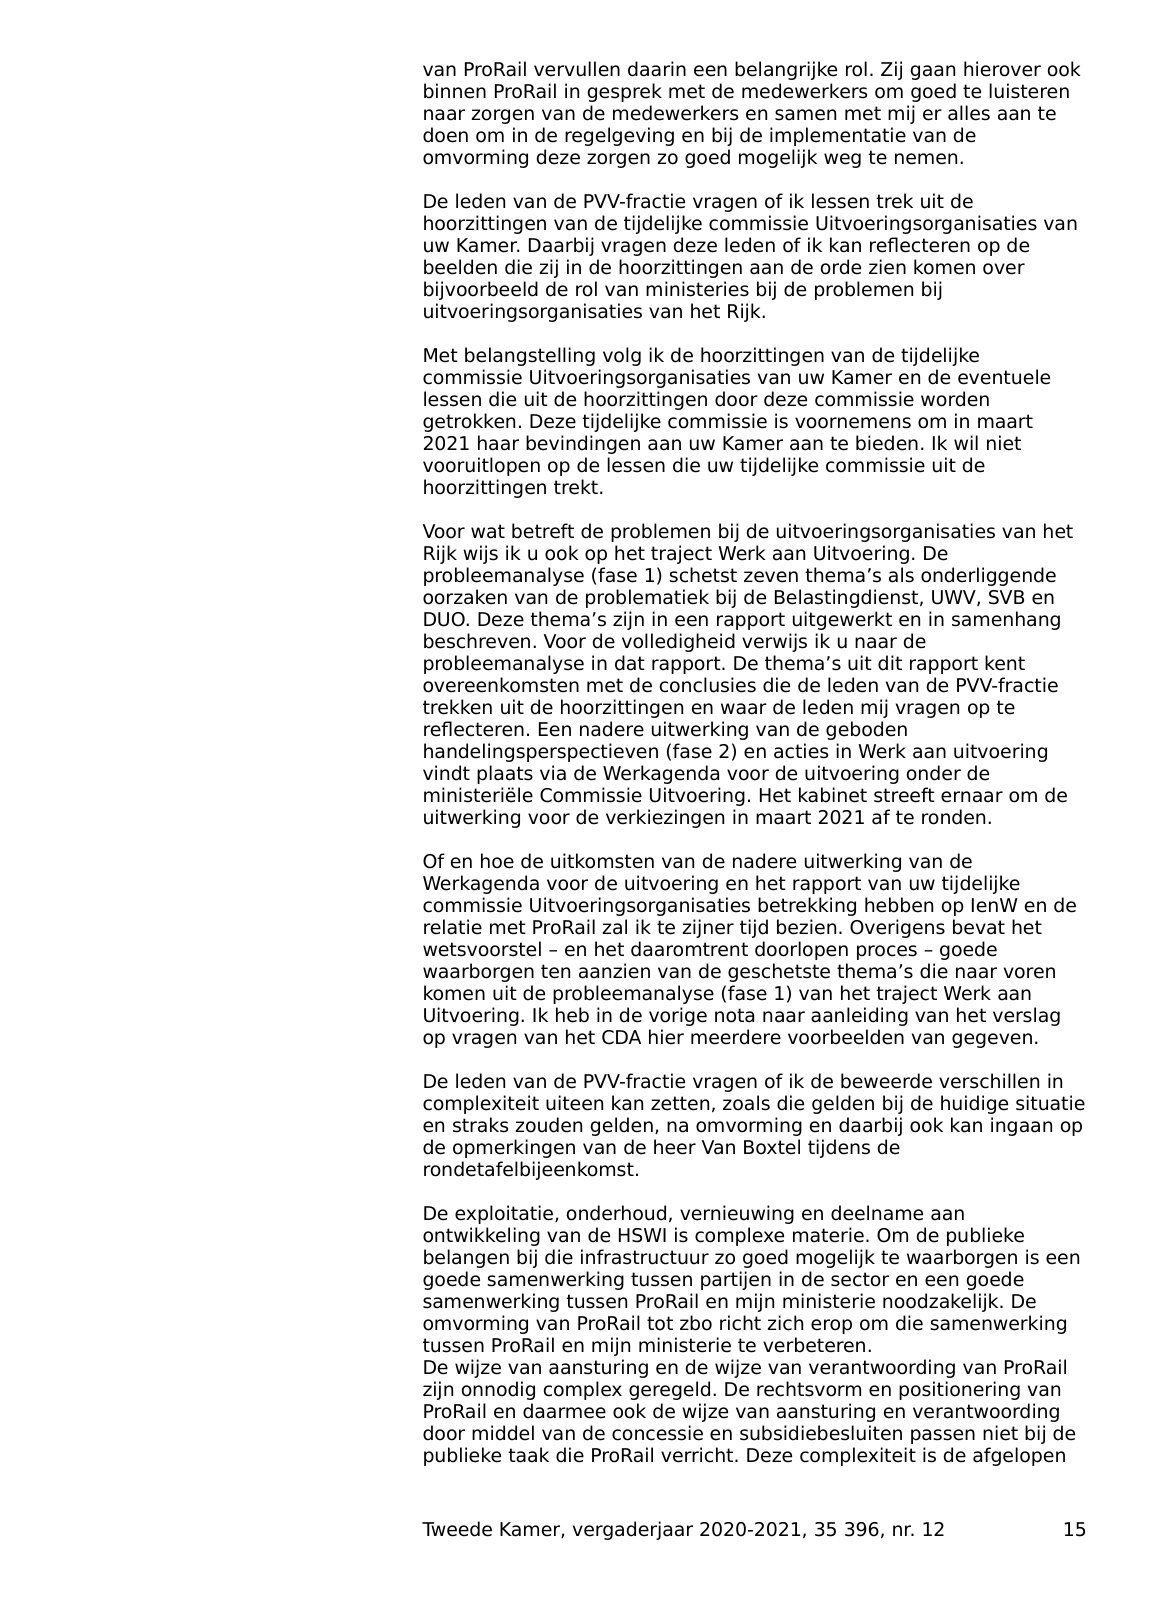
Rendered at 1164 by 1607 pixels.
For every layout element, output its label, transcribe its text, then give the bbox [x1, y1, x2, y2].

text De leden van de PVV-fractie vragen of ik lessen trek uit de hoorzittingen van de tijdelijke commissie Uitvoeringsorganisaties van uw Kamer. Daarbij vragen deze leden of ik kan reflecteren op de beelden die zij in de hoorzittingen aan de orde zien komen over bijvoorbeeld de rol van ministeries bij de problemen bij uitvoeringsorganisaties van het Rijk. [422, 191, 1087, 323]
text Voor wat betreft de problemen bij de uitvoeringsorganisaties van het Rijk wijs ik u ook op het traject Werk aan Uitvoering. De probleemanalyse (fase 1) schetst zeven thema’s als onderliggende oorzaken van de problematiek bij de Belastingdienst, UWV, SVB en DUO. Deze thema’s zijn in een rapport uitgewerkt en in samenhang beschreven. Voor de volledigheid verwijs ik u naar de probleemanalyse in dat rapport. De thema’s uit dit rapport kent overeenkomsten met de conclusies die de leden van de PVV-fractie trekken uit de hoorzittingen en waar de leden mij vragen op te reflecteren. Een nadere uitwerking van de geboden handelingsperspectieven (fase 2) en acties in Werk aan uitvoering vindt plaats via de Werkagenda voor de uitvoering onder de ministeriële Commissie Uitvoering. Het kabinet streeft ernaar om de uitwerking voor de verkiezingen in maart 2021 af te ronden. [422, 521, 1087, 829]
text De wijze van aansturing en de wijze van verantwoording van ProRail zijn onnodig complex geregeld. De rechtsvorm en positionering van ProRail en daarmee ook de wijze van aansturing en verantwoording door middel van de concessie en subsidiebesluiten passen niet bij de publieke taak die ProRail verricht. Deze complexiteit is de afgelopen [422, 1357, 1087, 1467]
text van ProRail vervullen daarin een belangrijke rol. Zij gaan hierover ook binnen ProRail in gesprek met de medewerkers om goed te luisteren naar zorgen van de medewerkers en samen met mij er alles aan te doen om in de regelgeving en bij de implementatie van de omvorming deze zorgen zo goed mogelijk weg te nemen. [422, 59, 1087, 169]
text Of en hoe de uitkomsten van de nadere uitwerking van de Werkagenda voor de uitvoering en het rapport van uw tijdelijke commissie Uitvoeringsorganisaties betrekking hebben op IenW en de relatie met ProRail zal ik te zijner tijd bezien. Overigens bevat het wetsvoorstel – en het daaromtrent doorlopen proces – goede waarborgen ten aanzien van de geschetste thema’s die naar voren komen uit de probleemanalyse (fase 1) van het traject Werk aan Uitvoering. Ik heb in de vorige nota naar aanleiding van het verslag op vragen van het CDA hier meerdere voorbeelden van gegeven. [422, 851, 1087, 1049]
text Met belangstelling volg ik de hoorzittingen van de tijdelijke commissie Uitvoeringsorganisaties van uw Kamer en de eventuele lessen die uit de hoorzittingen door deze commissie worden getrokken. Deze tijdelijke commissie is voornemens om in maart 2021 haar bevindingen aan uw Kamer aan te bieden. Ik wil niet vooruitlopen op de lessen die uw tijdelijke commissie uit de hoorzittingen trekt. [422, 345, 1087, 499]
text De leden van de PVV-fractie vragen of ik de beweerde verschillen in complexiteit uiteen kan zetten, zoals die gelden bij de huidige situatie en straks zouden gelden, na omvorming en daarbij ook kan ingaan op de opmerkingen van de heer Van Boxtel tijdens de rondetafelbijeenkomst. [422, 1071, 1087, 1181]
text De exploitatie, onderhoud, vernieuwing en deelname aan ontwikkeling van de HSWI is complexe materie. Om de publieke belangen bij die infrastructuur zo goed mogelijk te waarborgen is een goede samenwerking tussen partijen in de sector en een goede samenwerking tussen ProRail en mijn ministerie noodzakelijk. De omvorming van ProRail tot zbo richt zich erop om die samenwerking tussen ProRail en mijn ministerie te verbeteren. [422, 1203, 1087, 1357]
